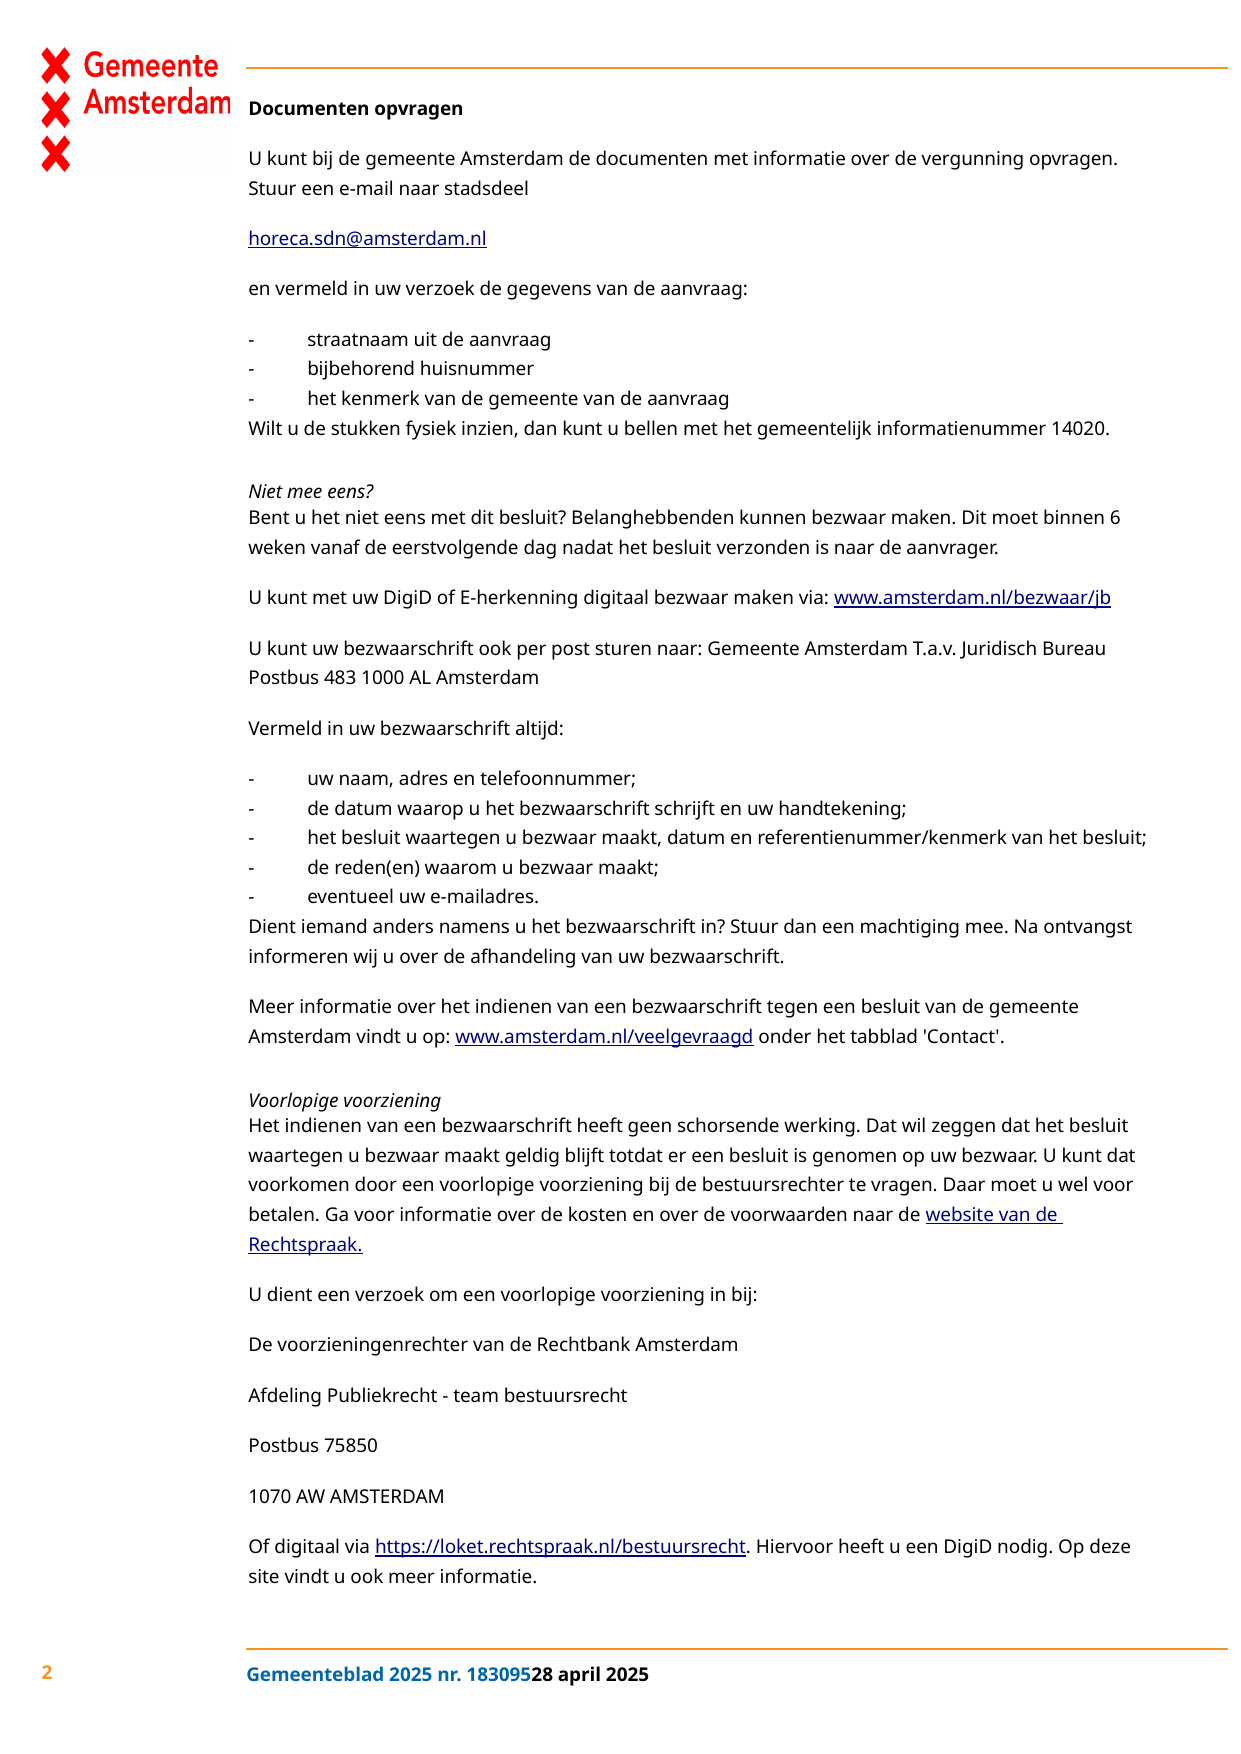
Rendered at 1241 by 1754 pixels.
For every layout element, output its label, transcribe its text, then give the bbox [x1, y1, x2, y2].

text horeca.sdn@amsterdam.nl [248, 225, 1152, 251]
text Niet mee eens? [248, 479, 1152, 504]
text Bent u het niet eens met dit besluit? Belanghebbenden kunnen bezwaar maken. Dit moet binnen 6 weken vanaf de eerstvolgende dag nadat het besluit verzonden is naar de aanvrager. [248, 504, 1152, 560]
text U dient een verzoek om een voorlopige voorziening in bij: [248, 1281, 1152, 1307]
text U kunt bij de gemeente Amsterdam de documenten met informatie over de vergunning opvragen. Stuur een e-mail naar stadsdeel [248, 145, 1152, 201]
text en vermeld in uw verzoek de gegevens van de aanvraag: [248, 276, 1152, 301]
text U kunt uw bezwaarschrift ook per post sturen naar: Gemeente Amsterdam T.a.v. Juridisch Bureau Postbus 483 1000 AL Amsterdam [248, 635, 1152, 690]
text Of digitaal via https://loket.rechtspraak.nl/bestuursrecht. Hiervoor heeft u een DigiD nodig. Op deze site vindt u ook meer informatie. [248, 1533, 1152, 1589]
text Vermeld in uw bezwaarschrift altijd: [248, 715, 1152, 741]
list de datum waarop u het bezwaarschrift schrijft en uw handtekening; [248, 795, 1152, 821]
list het besluit waartegen u bezwaar maakt, datum en referentienummer/kenmerk van het besluit; [248, 824, 1152, 850]
list straatnaam uit de aanvraag [248, 326, 1152, 352]
text Afdeling Publiekrecht - team bestuursrecht [248, 1382, 1152, 1408]
text Voorlopige voorziening [248, 1087, 1152, 1112]
text Documenten opvragen [248, 95, 1152, 121]
picture [41, 47, 231, 172]
text Postbus 75850 [248, 1432, 1152, 1458]
text Wilt u de stukken fysiek inzien, dan kunt u bellen met het gemeentelijk informatienummer 14020. [248, 415, 1152, 441]
text De voorzieningenrechter van de Rechtbank Amsterdam [248, 1332, 1152, 1357]
text Het indienen van een bezwaarschrift heeft geen schorsende werking. Dat wil zeggen dat het besluit waartegen u bezwaar maakt geldig blijft totdat er een besluit is genomen op uw bezwaar. U kunt dat voorkomen door een voorlopige voorziening bij de bestuursrechter te vragen. Daar moet u wel voor betalen. Ga voor informatie over de kosten en over de voorwaarden naar de website van de Rechtspraak. [248, 1112, 1152, 1257]
list eventueel uw e-mailadres. [248, 884, 1152, 909]
text Meer informatie over het indienen van een bezwaarschrift tegen een besluit van de gemeente Amsterdam vindt u op: www.amsterdam.nl/veelgevraagd onder het tabblad 'Contact'. [248, 993, 1152, 1048]
text 1070 AW AMSTERDAM [248, 1483, 1152, 1509]
text Dient iemand anders namens u het bezwaarschrift in? Stuur dan een machtiging mee. Na ontvangst informeren wij u over de afhandeling van uw bezwaarschrift. [248, 913, 1152, 968]
list uw naam, adres en telefoonnummer; [248, 765, 1152, 791]
list bijbehorend huisnummer [248, 356, 1152, 381]
list de reden(en) waarom u bezwaar maakt; [248, 854, 1152, 880]
list het kenmerk van de gemeente van de aanvraag [248, 385, 1152, 411]
text U kunt met uw DigiD of E-herkenning digitaal bezwaar maken via: www.amsterdam.nl/bezwaar/jb [248, 584, 1152, 610]
